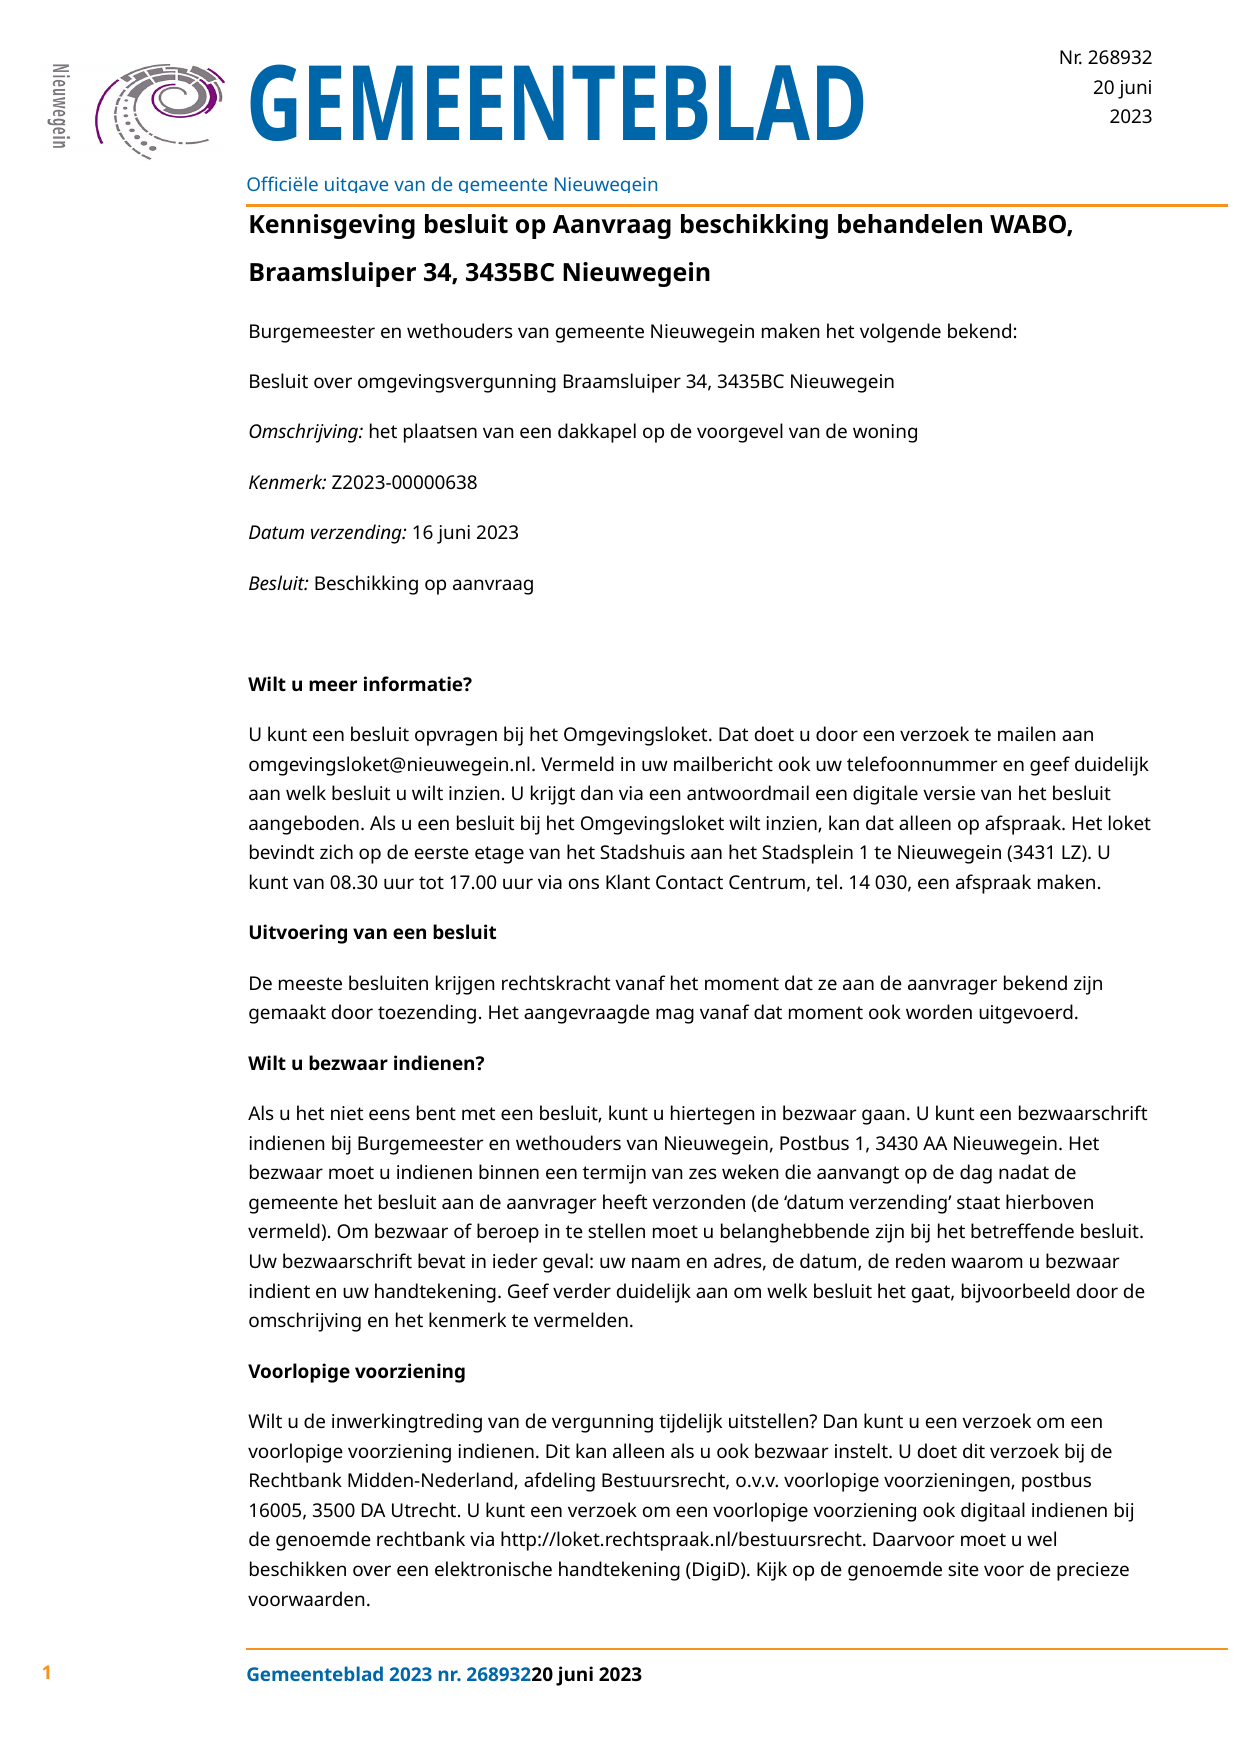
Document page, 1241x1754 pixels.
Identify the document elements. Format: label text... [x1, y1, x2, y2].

text Kenmerk: Z2023-00000638 [248, 469, 1152, 495]
text Uitvoering van een besluit [248, 919, 1152, 945]
text Als u het niet eens bent met een besluit, kunt u hiertegen in bezwaar gaan. U kunt een bezwaarschrift indienen bij Burgemeester en wethouders van Nieuwegein, Postbus 1, 3430 AA Nieuwegein. Het bezwaar moet u indienen binnen een termijn van zes weken die aanvangt op de dag nadat de gemeente het besluit aan de aanvrager heeft verzonden (de ‘datum verzending’ staat hierboven vermeld). Om bezwaar of beroep in te stellen moet u belanghebbende zijn bij het betreffende besluit. Uw bezwaarschrift bevat in ieder geval: uw naam en adres, de datum, de reden waarom u bezwaar indient en uw handtekening. Geef verder duidelijk aan om welk besluit het gaat, bijvoorbeeld door de omschrijving en het kenmerk te vermelden. [248, 1100, 1152, 1333]
text De meeste besluiten krijgen rechtskracht vanaf het moment dat ze aan de aanvrager bekend zijn gemaakt door toezending. Het aangevraagde mag vanaf dat moment ook worden uitgevoerd. [248, 970, 1152, 1025]
text Wilt u bezwaar indienen? [248, 1050, 1152, 1076]
text Voorlopige voorziening [248, 1358, 1152, 1384]
text Besluit: Beschikking op aanvraag [248, 570, 1152, 596]
text Besluit over omgevingsvergunning Braamsluiper 34, 3435BC Nieuwegein [248, 368, 1152, 394]
text Wilt u de inwerkingtreding van de vergunning tijdelijk uitstellen? Dan kunt u een verzoek om een voorlopige voorziening indienen. Dit kan alleen als u ook bezwaar instelt. U doet dit verzoek bij de Rechtbank Midden-Nederland, afdeling Bestuursrecht, o.v.v. voorlopige voorzieningen, postbus 16005, 3500 DA Utrecht. U kunt een verzoek om een voorlopige voorziening ook digitaal indienen bij de genoemde rechtbank via http://loket.rechtspraak.nl/bestuursrecht. Daarvoor moet u wel beschikken over een elektronische handtekening (DigiD). Kijk op de genoemde site voor de precieze voorwaarden. [248, 1408, 1152, 1612]
text Burgemeester en wethouders van gemeente Nieuwegein maken het volgende bekend: [248, 318, 1152, 344]
text Wilt u meer informatie? [248, 671, 1152, 697]
text Datum verzending: 16 juni 2023 [248, 519, 1152, 545]
text U kunt een besluit opvragen bij het Omgevingsloket. Dat doet u door een verzoek te mailen aan omgevingsloket@nieuwegein.nl. Vermeld in uw mailbericht ook uw telefoonnummer en geef duidelijk aan welk besluit u wilt inzien. U krijgt dan via een antwoordmail een digitale versie van het besluit aangeboden. Als u een besluit bij het Omgevingsloket wilt inzien, kan dat alleen op afspraak. Het loket bevindt zich op de eerste etage van het Stadshuis aan het Stadsplein 1 te Nieuwegein (3431 LZ). U kunt van 08.30 uur tot 17.00 uur via ons Klant Contact Centrum, tel. 14 030, een afspraak maken. [248, 721, 1152, 895]
text Kennisgeving besluit op Aanvraag beschikking behandelen WABO, Braamsluiper 34, 3435BC Nieuwegein [248, 207, 1152, 288]
text Omschrijving: het plaatsen van een dakkapel op de voorgevel van de woning [248, 419, 1152, 444]
picture [41, 47, 231, 172]
